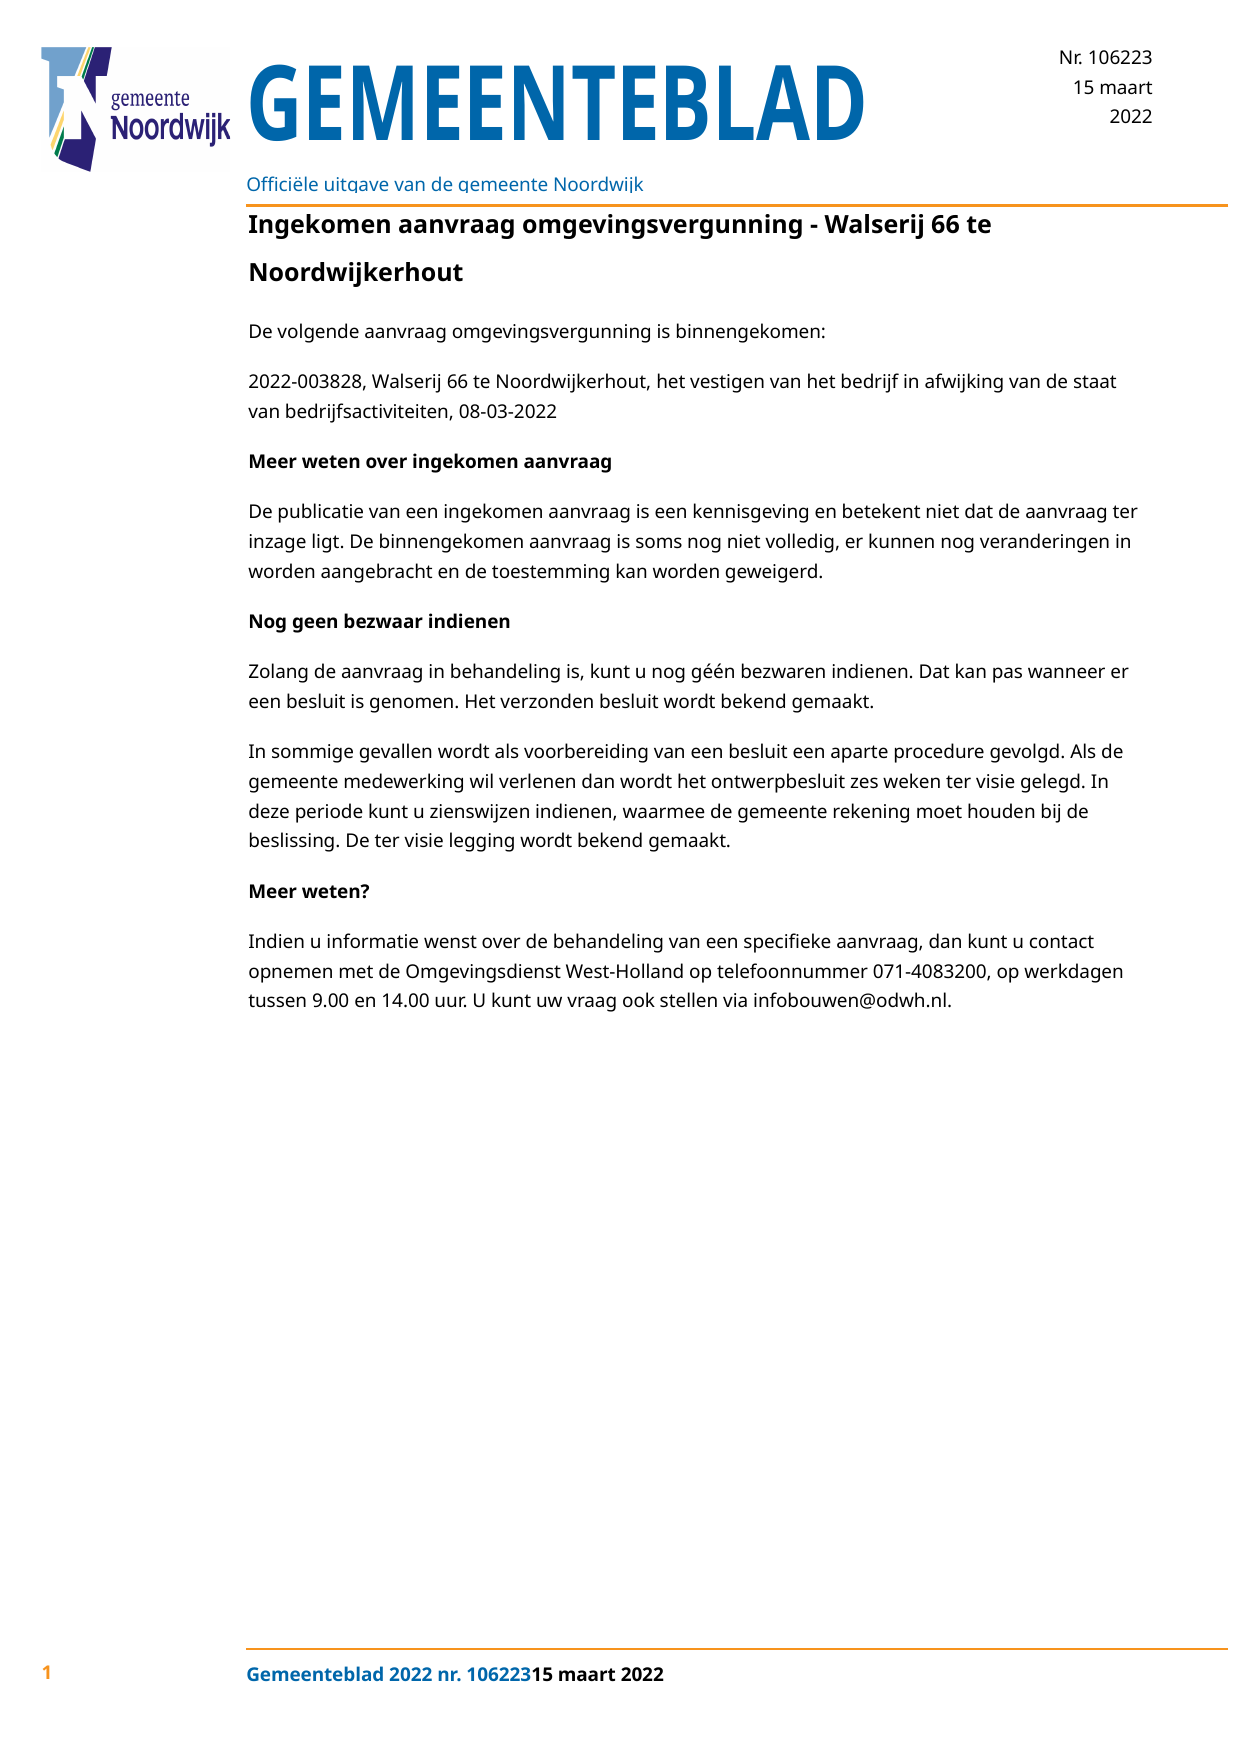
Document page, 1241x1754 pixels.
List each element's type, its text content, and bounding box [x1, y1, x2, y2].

text Meer weten over ingekomen aanvraag [248, 448, 1152, 474]
text Meer weten? [248, 878, 1152, 904]
text 2022-003828, Walserij 66 te Noordwijkerhout, het vestigen van het bedrijf in afwijking van de staat van bedrijfsactiviteiten, 08-03-2022 [248, 368, 1152, 424]
picture [41, 47, 231, 172]
text Indien u informatie wenst over de behandeling van een specifieke aanvraag, dan kunt u contact opnemen met de Omgevingsdienst West-Holland op telefoonnummer 071-4083200, op werkdagen tussen 9.00 en 14.00 uur. U kunt uw vraag ook stellen via infobouwen@odwh.nl. [248, 928, 1152, 1013]
text Zolang de aanvraag in behandeling is, kunt u nog géén bezwaren indienen. Dat kan pas wanneer er een besluit is genomen. Het verzonden besluit wordt bekend gemaakt. [248, 659, 1152, 714]
text Ingekomen aanvraag omgevingsvergunning - Walserij 66 te Noordwijkerhout [248, 207, 1152, 288]
text De volgende aanvraag omgevingsvergunning is binnengekomen: [248, 318, 1152, 344]
text De publicatie van een ingekomen aanvraag is een kennisgeving en betekent niet dat de aanvraag ter inzage ligt. De binnengekomen aanvraag is soms nog niet volledig, er kunnen nog veranderingen in worden aangebracht en de toestemming kan worden geweigerd. [248, 499, 1152, 584]
text Nog geen bezwaar indienen [248, 608, 1152, 634]
text In sommige gevallen wordt als voorbereiding van een besluit een aparte procedure gevolgd. Als de gemeente medewerking wil verlenen dan wordt het ontwerpbesluit zes weken ter visie gelegd. In deze periode kunt u zienswijzen indienen, waarmee de gemeente rekening moet houden bij de beslissing. De ter visie legging wordt bekend gemaakt. [248, 739, 1152, 853]
